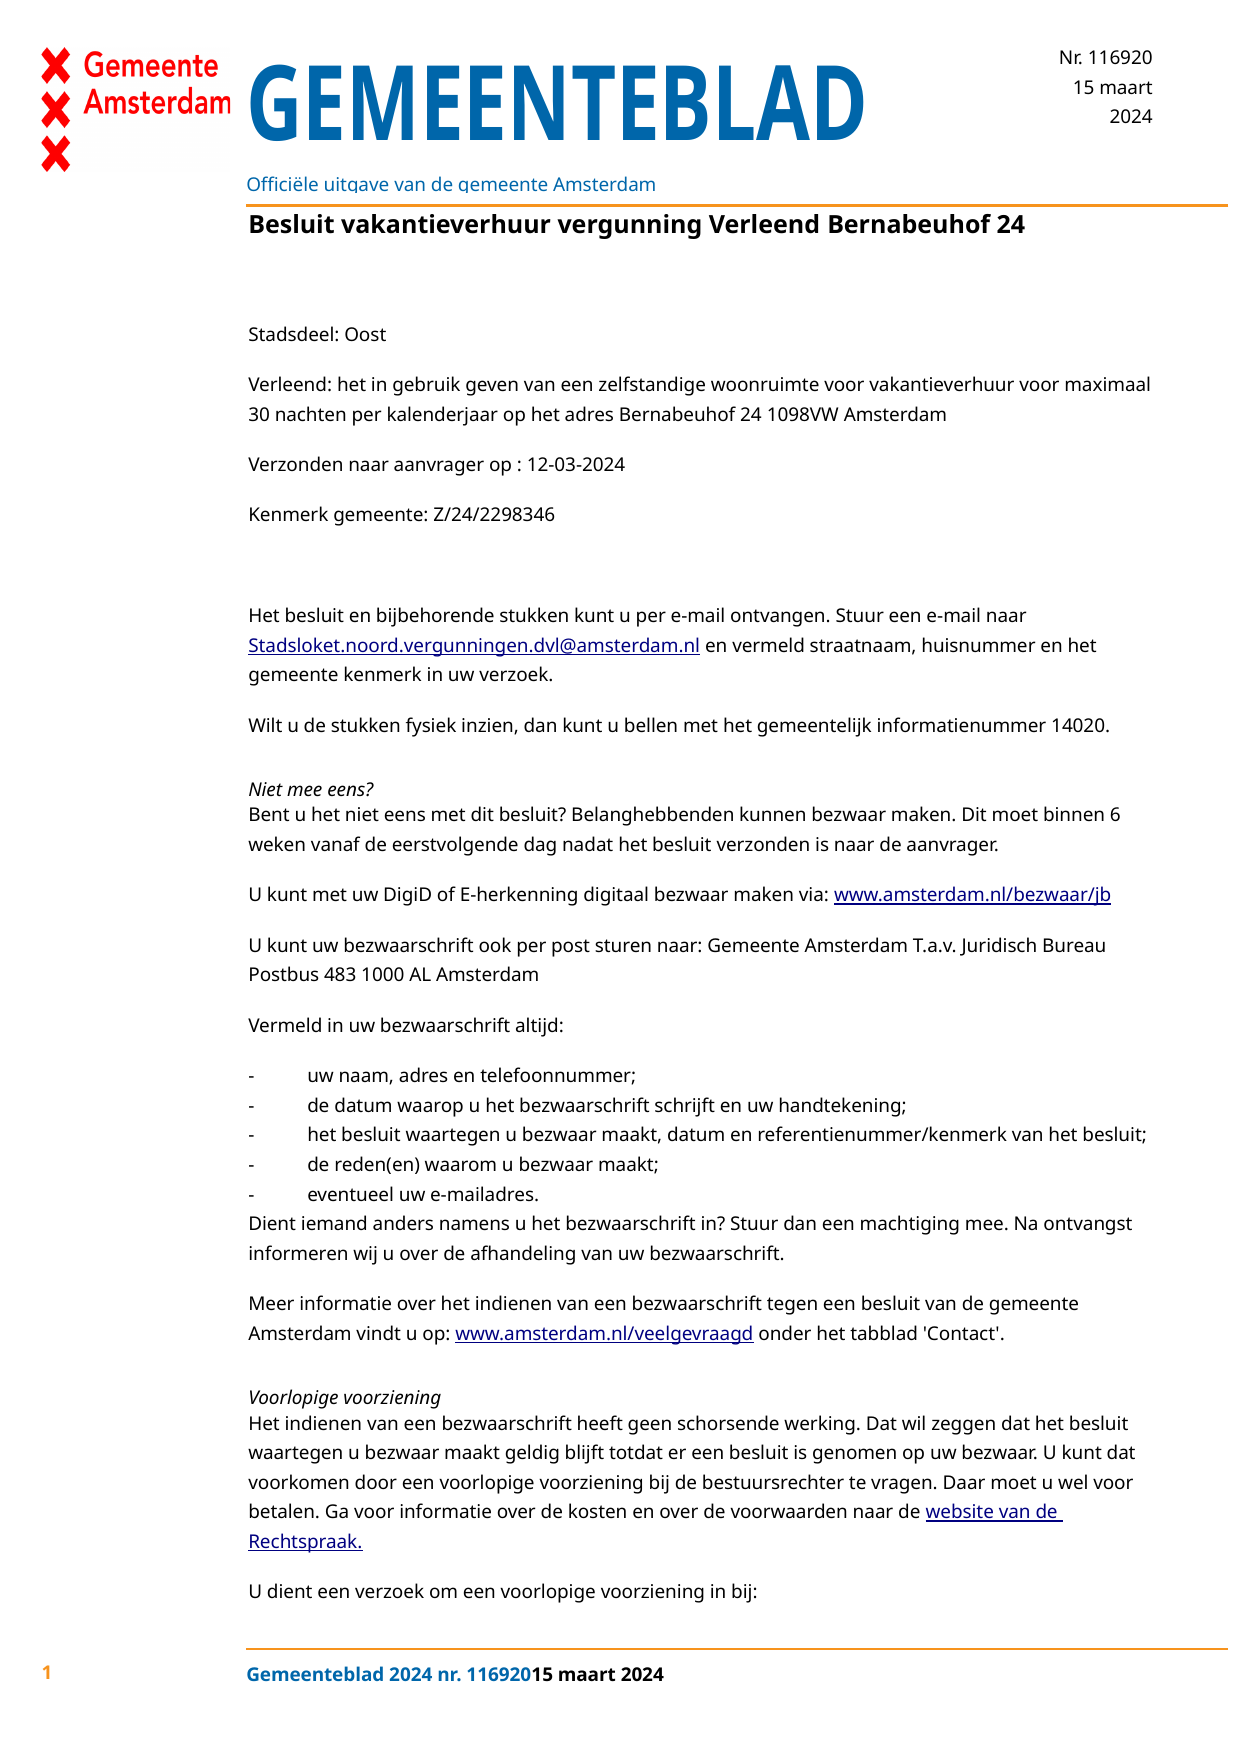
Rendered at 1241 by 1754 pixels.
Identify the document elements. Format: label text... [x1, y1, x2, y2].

text Het besluit en bijbehorende stukken kunt u per e-mail ontvangen. Stuur een e-mail naar Stadsloket.noord.vergunningen.dvl@amsterdam.nl en vermeld straatnaam, huisnummer en het gemeente kenmerk in uw verzoek. [248, 602, 1152, 687]
list eventueel uw e-mailadres. [248, 1181, 1152, 1207]
text Verzonden naar aanvrager op : 12-03-2024 [248, 451, 1152, 477]
text U kunt uw bezwaarschrift ook per post sturen naar: Gemeente Amsterdam T.a.v. Juridisch Bureau Postbus 483 1000 AL Amsterdam [248, 932, 1152, 987]
text Vermeld in uw bezwaarschrift altijd: [248, 1012, 1152, 1038]
list de reden(en) waarom u bezwaar maakt; [248, 1151, 1152, 1177]
text U dient een verzoek om een voorlopige voorziening in bij: [248, 1578, 1152, 1604]
picture [41, 47, 231, 172]
text Verleend: het in gebruik geven van een zelfstandige woonruimte voor vakantieverhuur voor maximaal 30 nachten per kalenderjaar op het adres Bernabeuhof 24 1098VW Amsterdam [248, 371, 1152, 426]
text Wilt u de stukken fysiek inzien, dan kunt u bellen met het gemeentelijk informatienummer 14020. [248, 712, 1152, 738]
text Stadsdeel: Oost [248, 321, 1152, 346]
text Bent u het niet eens met dit besluit? Belanghebbenden kunnen bezwaar maken. Dit moet binnen 6 weken vanaf de eerstvolgende dag nadat het besluit verzonden is naar de aanvrager. [248, 802, 1152, 857]
text Voorlopige voorziening [248, 1384, 1152, 1410]
text Kenmerk gemeente: Z/24/2298346 [248, 502, 1152, 527]
list uw naam, adres en telefoonnummer; [248, 1062, 1152, 1088]
text Het indienen van een bezwaarschrift heeft geen schorsende werking. Dat wil zeggen dat het besluit waartegen u bezwaar maakt geldig blijft totdat er een besluit is genomen op uw bezwaar. U kunt dat voorkomen door een voorlopige voorziening bij de bestuursrechter te vragen. Daar moet u wel voor betalen. Ga voor informatie over de kosten en over de voorwaarden naar de website van de Rechtspraak. [248, 1410, 1152, 1554]
list het besluit waartegen u bezwaar maakt, datum en referentienummer/kenmerk van het besluit; [248, 1122, 1152, 1147]
text Besluit vakantieverhuur vergunning Verleend Bernabeuhof 24 [248, 207, 1152, 241]
text U kunt met uw DigiD of E-herkenning digitaal bezwaar maken via: www.amsterdam.nl/bezwaar/jb [248, 882, 1152, 907]
text Dient iemand anders namens u het bezwaarschrift in? Stuur dan een machtiging mee. Na ontvangst informeren wij u over de afhandeling van uw bezwaarschrift. [248, 1210, 1152, 1266]
text Niet mee eens? [248, 776, 1152, 802]
text Meer informatie over het indienen van een bezwaarschrift tegen een besluit van de gemeente Amsterdam vindt u op: www.amsterdam.nl/veelgevraagd onder het tabblad 'Contact'. [248, 1290, 1152, 1346]
list de datum waarop u het bezwaarschrift schrijft en uw handtekening; [248, 1092, 1152, 1118]
